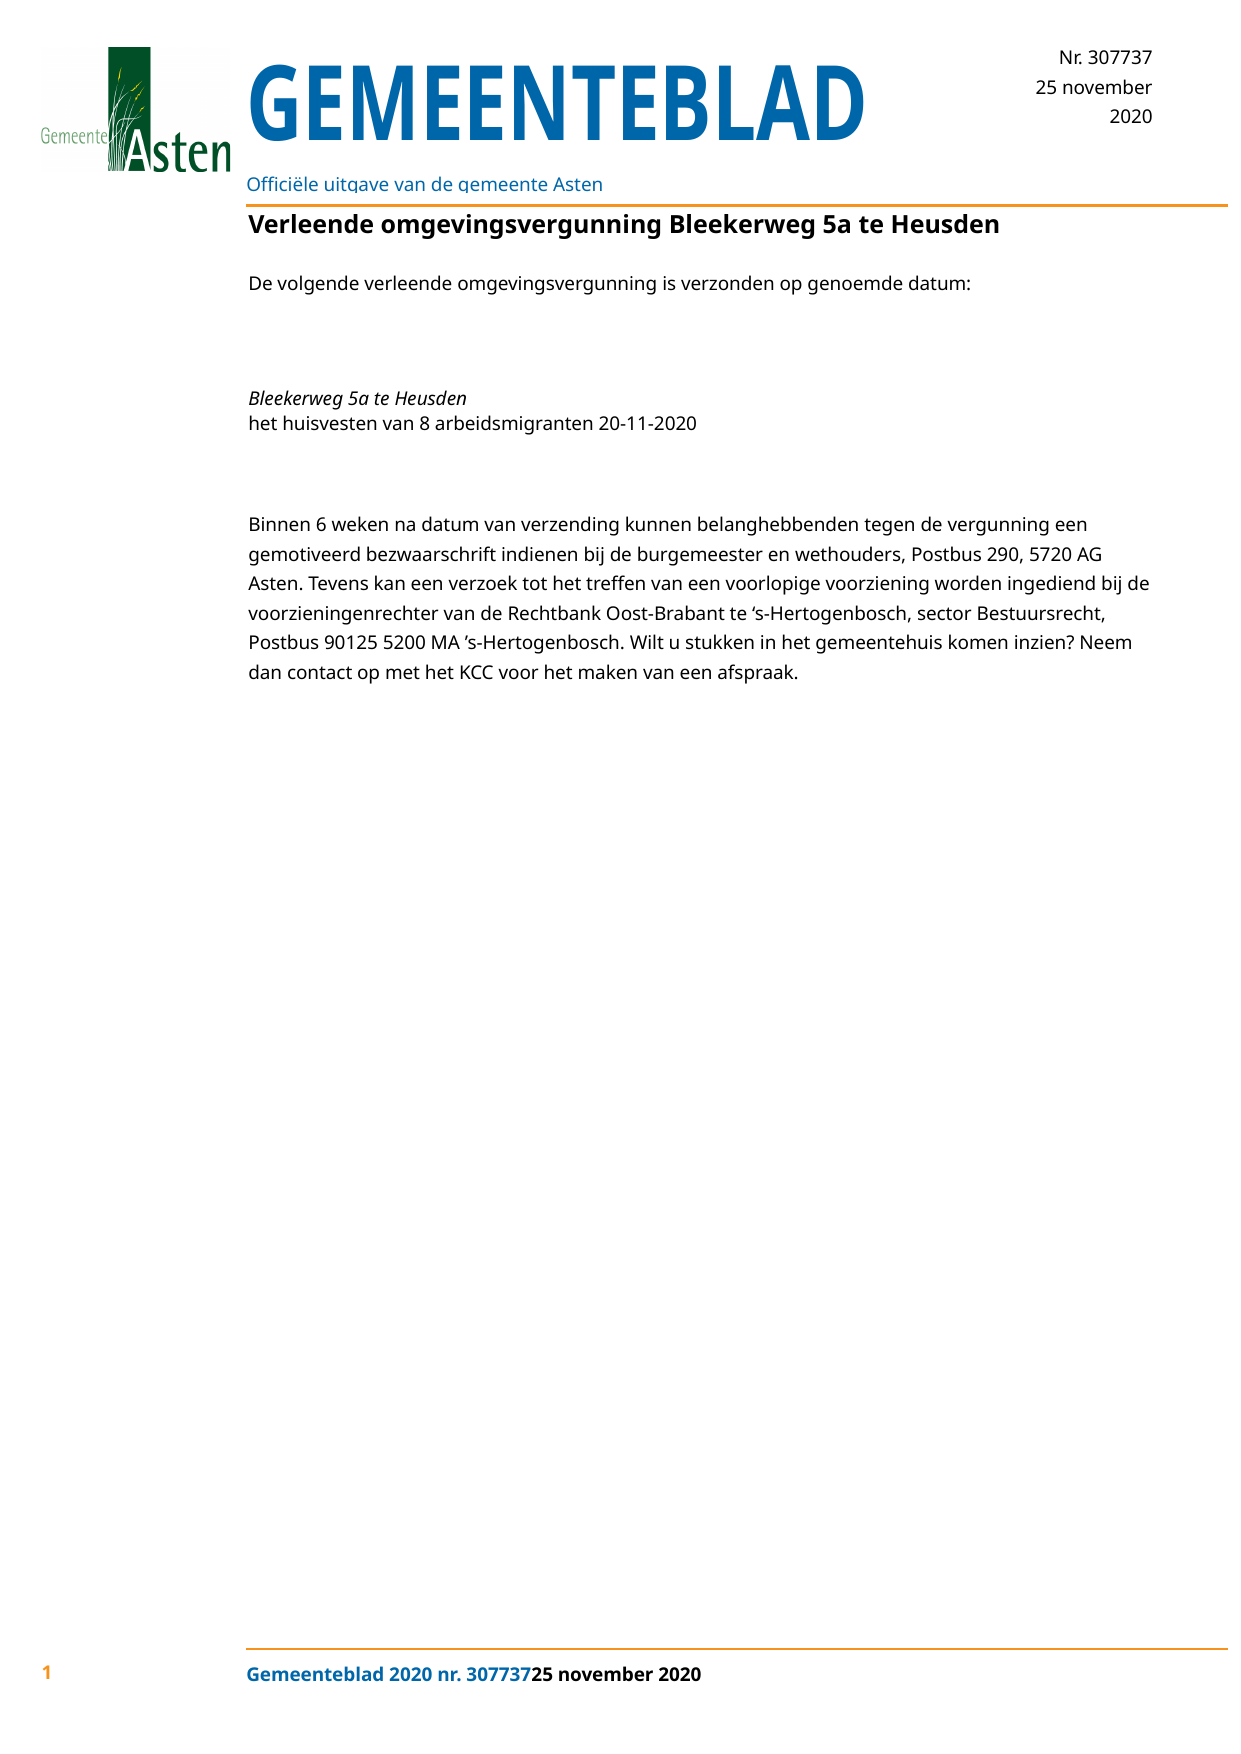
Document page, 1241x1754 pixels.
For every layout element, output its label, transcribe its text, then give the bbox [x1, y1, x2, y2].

text Binnen 6 weken na datum van verzending kunnen belanghebbenden tegen de vergunning een gemotiveerd bezwaarschrift indienen bij de burgemeester en wethouders, Postbus 290, 5720 AG Asten. Tevens kan een verzoek tot het treffen van een voorlopige voorziening worden ingediend bij de voorzieningenrechter van de Rechtbank Oost-Brabant te ‘s-Hertogenbosch, sector Bestuursrecht, Postbus 90125 5200 MA ’s-Hertogenbosch. Wilt u stukken in het gemeentehuis komen inzien? Neem dan contact op met het KCC voor het maken van een afspraak. [248, 511, 1152, 685]
text Verleende omgevingsvergunning Bleekerweg 5a te Heusden [248, 207, 1152, 241]
picture [41, 47, 231, 172]
text Bleekerweg 5a te Heusden [248, 385, 1152, 410]
text De volgende verleende omgevingsvergunning is verzonden op genoemde datum: [248, 270, 1152, 296]
text het huisvesten van 8 arbeidsmigranten 20-11-2020 [248, 410, 1152, 436]
